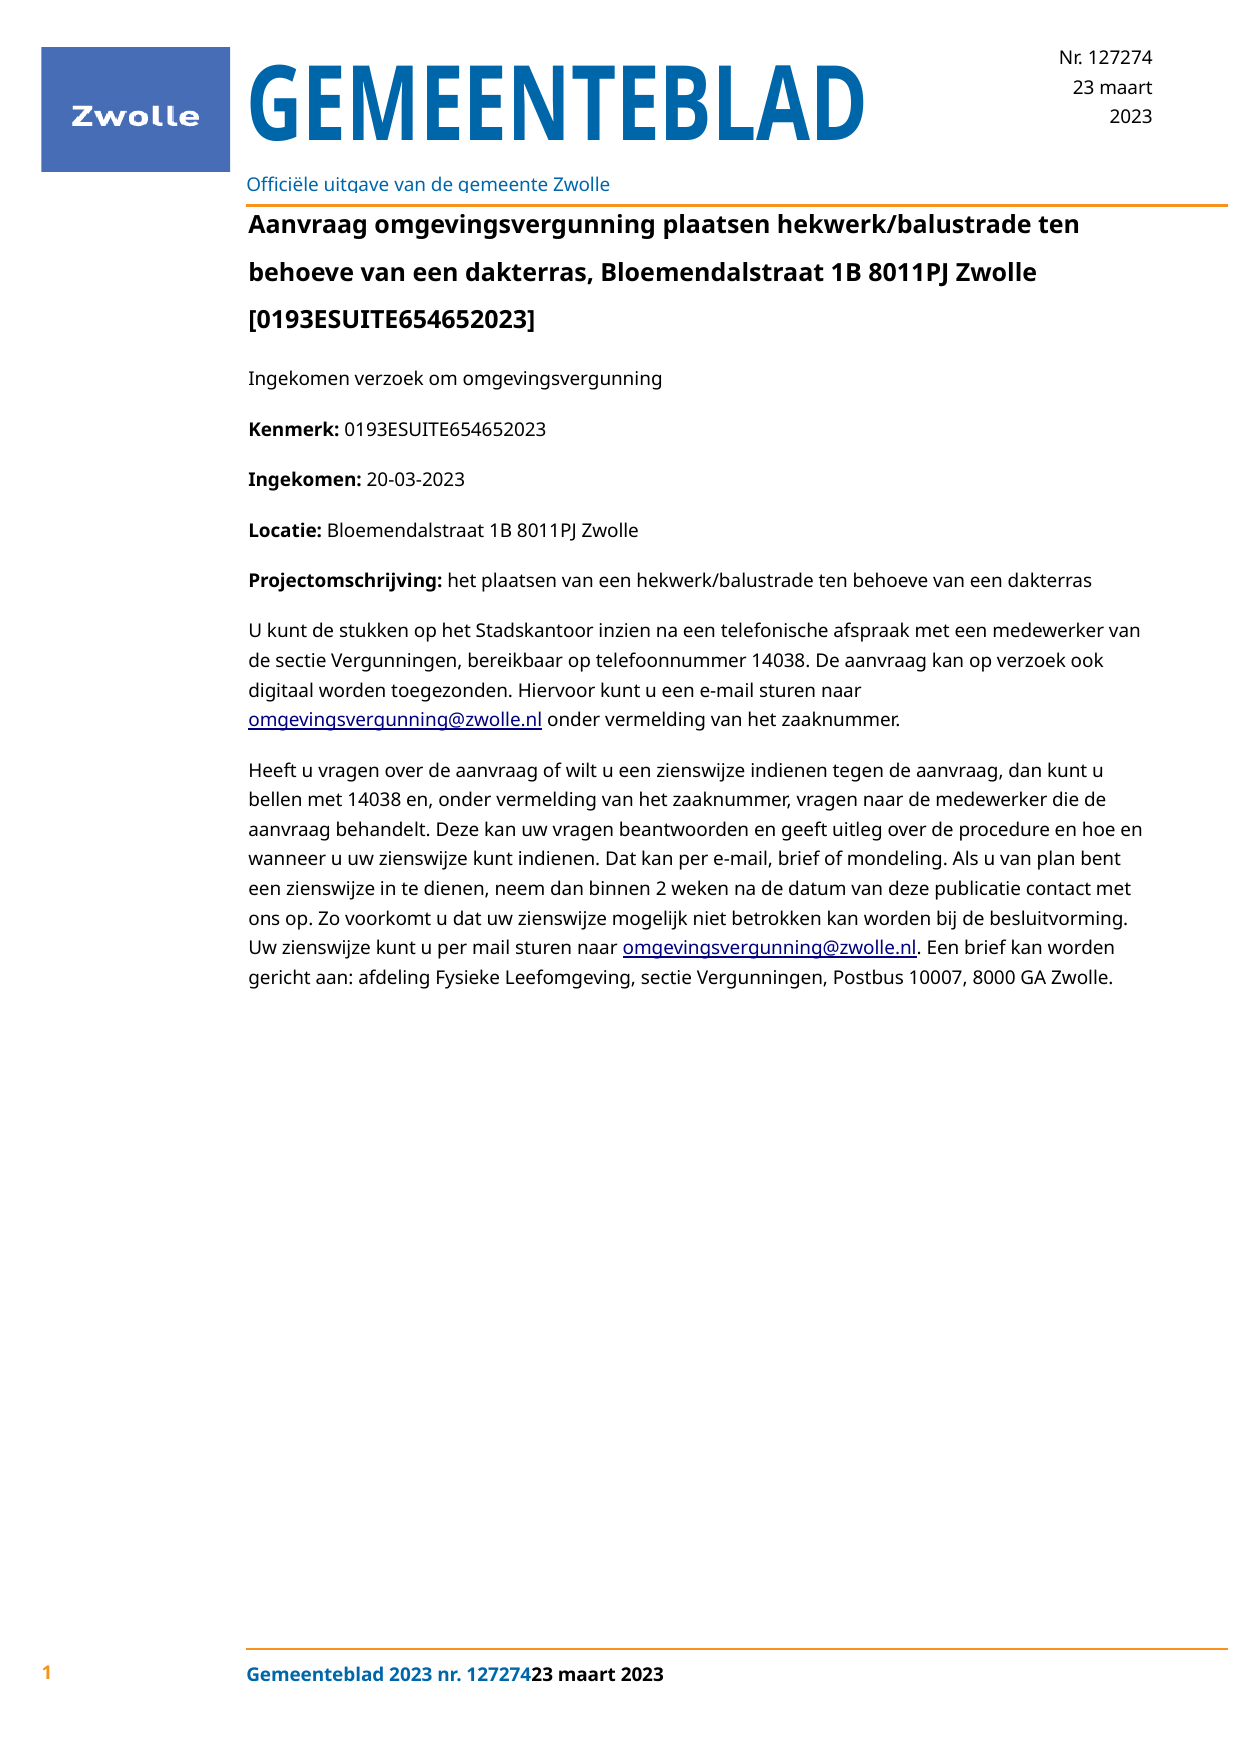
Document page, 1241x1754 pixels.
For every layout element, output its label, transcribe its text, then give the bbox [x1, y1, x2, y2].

text Aanvraag omgevingsvergunning plaatsen hekwerk/balustrade ten behoeve van een dakterras, Bloemendalstraat 1B 8011PJ Zwolle [0193ESUITE654652023] [248, 207, 1152, 336]
text Heeft u vragen over de aanvraag of wilt u een zienswijze indienen tegen de aanvraag, dan kunt u bellen met 14038 en, onder vermelding van het zaaknummer, vragen naar de medewerker die de aanvraag behandelt. Deze kan uw vragen beantwoorden en geeft uitleg over de procedure en hoe en wanneer u uw zienswijze kunt indienen. Dat kan per e-mail, brief of mondeling. Als u van plan bent een zienswijze in te dienen, neem dan binnen 2 weken na de datum van deze publicatie contact met ons op. Zo voorkomt u dat uw zienswijze mogelijk niet betrokken kan worden bij de besluitvorming. Uw zienswijze kunt u per mail sturen naar omgevingsvergunning@zwolle.nl. Een brief kan worden gericht aan: afdeling Fysieke Leefomgeving, sectie Vergunningen, Postbus 10007, 8000 GA Zwolle. [248, 757, 1152, 989]
text Locatie: Bloemendalstraat 1B 8011PJ Zwolle [248, 517, 1152, 542]
text Projectomschrijving: het plaatsen van een hekwerk/balustrade ten behoeve van een dakterras [248, 567, 1152, 593]
text Kenmerk: 0193ESUITE654652023 [248, 416, 1152, 442]
text U kunt de stukken op het Stadskantoor inzien na een telefonische afspraak met een medewerker van de sectie Vergunningen, bereikbaar op telefoonnummer 14038. De aanvraag kan op verzoek ook digitaal worden toegezonden. Hiervoor kunt u een e-mail sturen naar omgevingsvergunning@zwolle.nl onder vermelding van het zaaknummer. [248, 618, 1152, 732]
text Ingekomen verzoek om omgevingsvergunning [248, 366, 1152, 391]
text Ingekomen: 20-03-2023 [248, 466, 1152, 492]
picture [41, 47, 231, 172]
